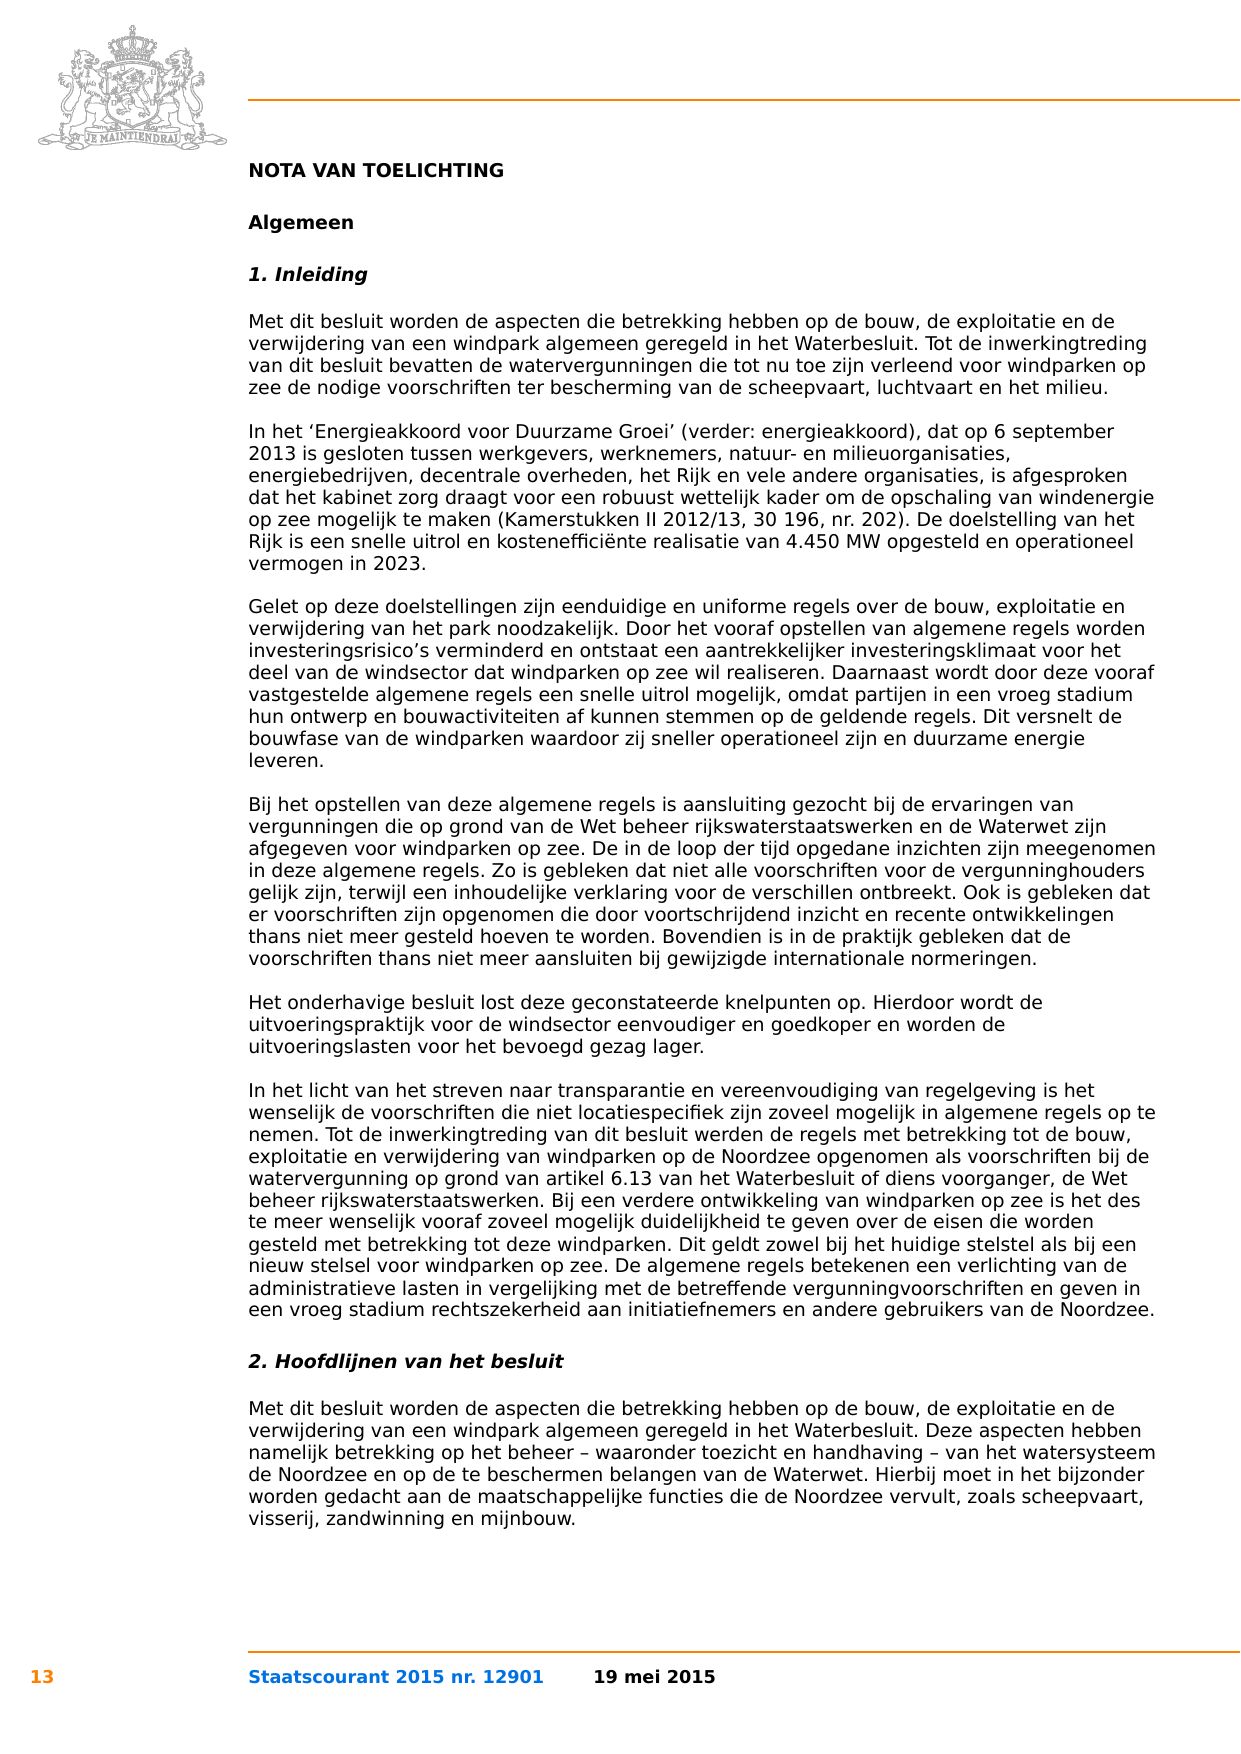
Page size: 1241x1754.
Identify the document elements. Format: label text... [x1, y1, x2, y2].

text Met dit besluit worden de aspecten die betrekking hebben op de bouw, de exploitatie en de verwijdering van een windpark algemeen geregeld in het Waterbesluit. Deze aspecten hebben namelijk betrekking op het beheer – waaronder toezicht en handhaving – van het watersysteem de Noordzee en op de te beschermen belangen van de Waterwet. Hierbij moet in het bijzonder worden gedacht aan de maatschappelijke functies die de Noordzee vervult, zoals scheepvaart, visserij, zandwinning en mijnbouw. [248, 1398, 1163, 1530]
text Met dit besluit worden de aspecten die betrekking hebben op de bouw, de exploitatie en de verwijdering van een windpark algemeen geregeld in het Waterbesluit. Tot de inwerkingtreding van dit besluit bevatten de watervergunningen die tot nu toe zijn verleend voor windparken op zee de nodige voorschriften ter bescherming van de scheepvaart, luchtvaart en het milieu. [248, 311, 1163, 399]
text In het licht van het streven naar transparantie en vereenvoudiging van regelgeving is het wenselijk de voorschriften die niet locatiespecifiek zijn zoveel mogelijk in algemene regels op te nemen. Tot de inwerkingtreding van dit besluit werden de regels met betrekking tot de bouw, exploitatie en verwijdering van windparken op de Noordzee opgenomen als voorschriften bij de watervergunning op grond van artikel 6.13 van het Waterbesluit of diens voorganger, de Wet beheer rijkswaterstaatswerken. Bij een verdere ontwikkeling van windparken op zee is het des te meer wenselijk vooraf zoveel mogelijk duidelijkheid te geven over de eisen die worden gesteld met betrekking tot deze windparken. Dit geldt zowel bij het huidige stelstel als bij een nieuw stelsel voor windparken op zee. De algemene regels betekenen een verlichting van de administratieve lasten in vergelijking met de betreffende vergunningvoorschriften en geven in een vroeg stadium rechtszekerheid aan initiatiefnemers en andere gebruikers van de Noordzee. [248, 1079, 1163, 1321]
subtitle 1. Inleiding [248, 264, 1163, 286]
picture [38, 25, 227, 150]
subtitle Algemeen [248, 212, 1163, 234]
text In het ‘Energieakkoord voor Duurzame Groei’ (verder: energieakkoord), dat op 6 september 2013 is gesloten tussen werkgevers, werknemers, natuur- en milieuorganisaties, energiebedrijven, decentrale overheden, het Rijk en vele andere organisaties, is afgesproken dat het kabinet zorg draagt voor een robuust wettelijk kader om de opschaling van windenergie op zee mogelijk te maken (Kamerstukken II 2012/13, 30 196, nr. 202). De doelstelling van het Rijk is een snelle uitrol en kostenefficiënte realisatie van 4.450 MW opgesteld en operationeel vermogen in 2023. [248, 421, 1163, 574]
text Gelet op deze doelstellingen zijn eenduidige en uniforme regels over de bouw, exploitatie en verwijdering van het park noodzakelijk. Door het vooraf opstellen van algemene regels worden investeringsrisico’s verminderd en ontstaat een aantrekkelijker investeringsklimaat voor het deel van de windsector dat windparken op zee wil realiseren. Daarnaast wordt door deze vooraf vastgestelde algemene regels een snelle uitrol mogelijk, omdat partijen in een vroeg stadium hun ontwerp en bouwactiviteiten af kunnen stemmen op de geldende regels. Dit versnelt de bouwfase van de windparken waardoor zij sneller operationeel zijn en duurzame energie leveren. [248, 596, 1163, 772]
text Bij het opstellen van deze algemene regels is aansluiting gezocht bij de ervaringen van vergunningen die op grond van de Wet beheer rijkswaterstaatswerken en de Waterwet zijn afgegeven voor windparken op zee. De in de loop der tijd opgedane inzichten zijn meegenomen in deze algemene regels. Zo is gebleken dat niet alle voorschriften voor de vergunninghouders gelijk zijn, terwijl een inhoudelijke verklaring voor de verschillen ontbreekt. Ook is gebleken dat er voorschriften zijn opgenomen die door voortschrijdend inzicht en recente ontwikkelingen thans niet meer gesteld hoeven te worden. Bovendien is in de praktijk gebleken dat de voorschriften thans niet meer aansluiten bij gewijzigde internationale normeringen. [248, 794, 1163, 970]
subtitle 2. Hoofdlijnen van het besluit [248, 1351, 1163, 1373]
subtitle NOTA VAN TOELICHTING [248, 160, 1163, 182]
text Het onderhavige besluit lost deze geconstateerde knelpunten op. Hierdoor wordt de uitvoeringspraktijk voor de windsector eenvoudiger en goedkoper en worden de uitvoeringslasten voor het bevoegd gezag lager. [248, 992, 1163, 1058]
